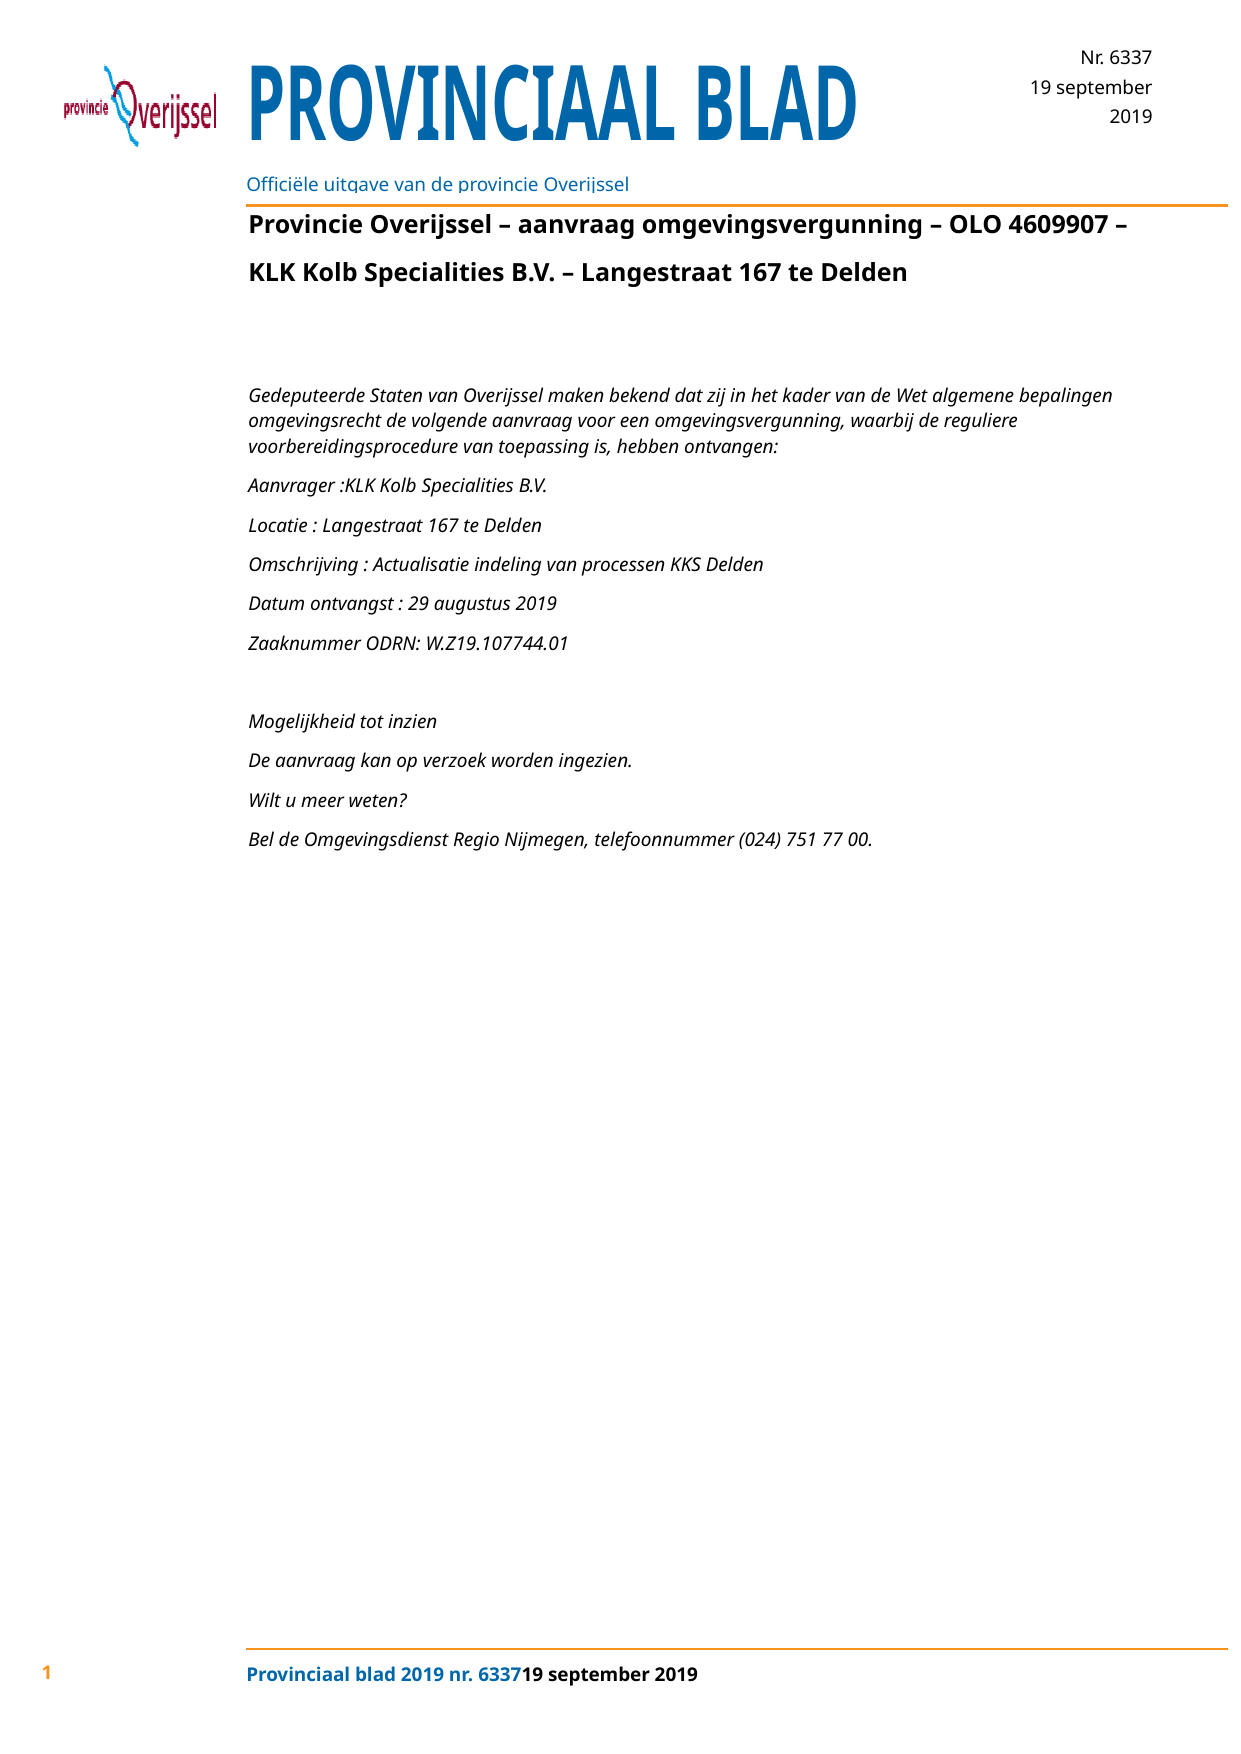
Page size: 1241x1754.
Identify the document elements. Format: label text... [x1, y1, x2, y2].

text De aanvraag kan op verzoek worden ingezien. [248, 747, 1152, 773]
text Provincie Overijssel – aanvraag omgevingsvergunning – OLO 4609907 – KLK Kolb Specialities B.V. – Langestraat 167 te Delden [248, 207, 1152, 288]
picture [41, 47, 231, 172]
text Locatie : Langestraat 167 te Delden [248, 512, 1152, 538]
text Wilt u meer weten? [248, 787, 1152, 812]
text Aanvrager :KLK Kolb Specialities B.V. [248, 473, 1152, 498]
text Datum ontvangst : 29 augustus 2019 [248, 590, 1152, 616]
text Gedeputeerde Staten van Overijssel maken bekend dat zij in het kader van de Wet algemene bepalingen omgevingsrecht de volgende aanvraag voor een omgevingsvergunning, waarbij de reguliere voorbereidingsprocedure van toepassing is, hebben ontvangen: [248, 382, 1152, 459]
text Omschrijving : Actualisatie indeling van processen KKS Delden [248, 551, 1152, 577]
text Mogelijkheid tot inzien [248, 708, 1152, 734]
text Bel de Omgevingsdienst Regio Nijmegen, telefoonnummer (024) 751 77 00. [248, 826, 1152, 852]
text Zaaknummer ODRN: W.Z19.107744.01 [248, 630, 1152, 655]
